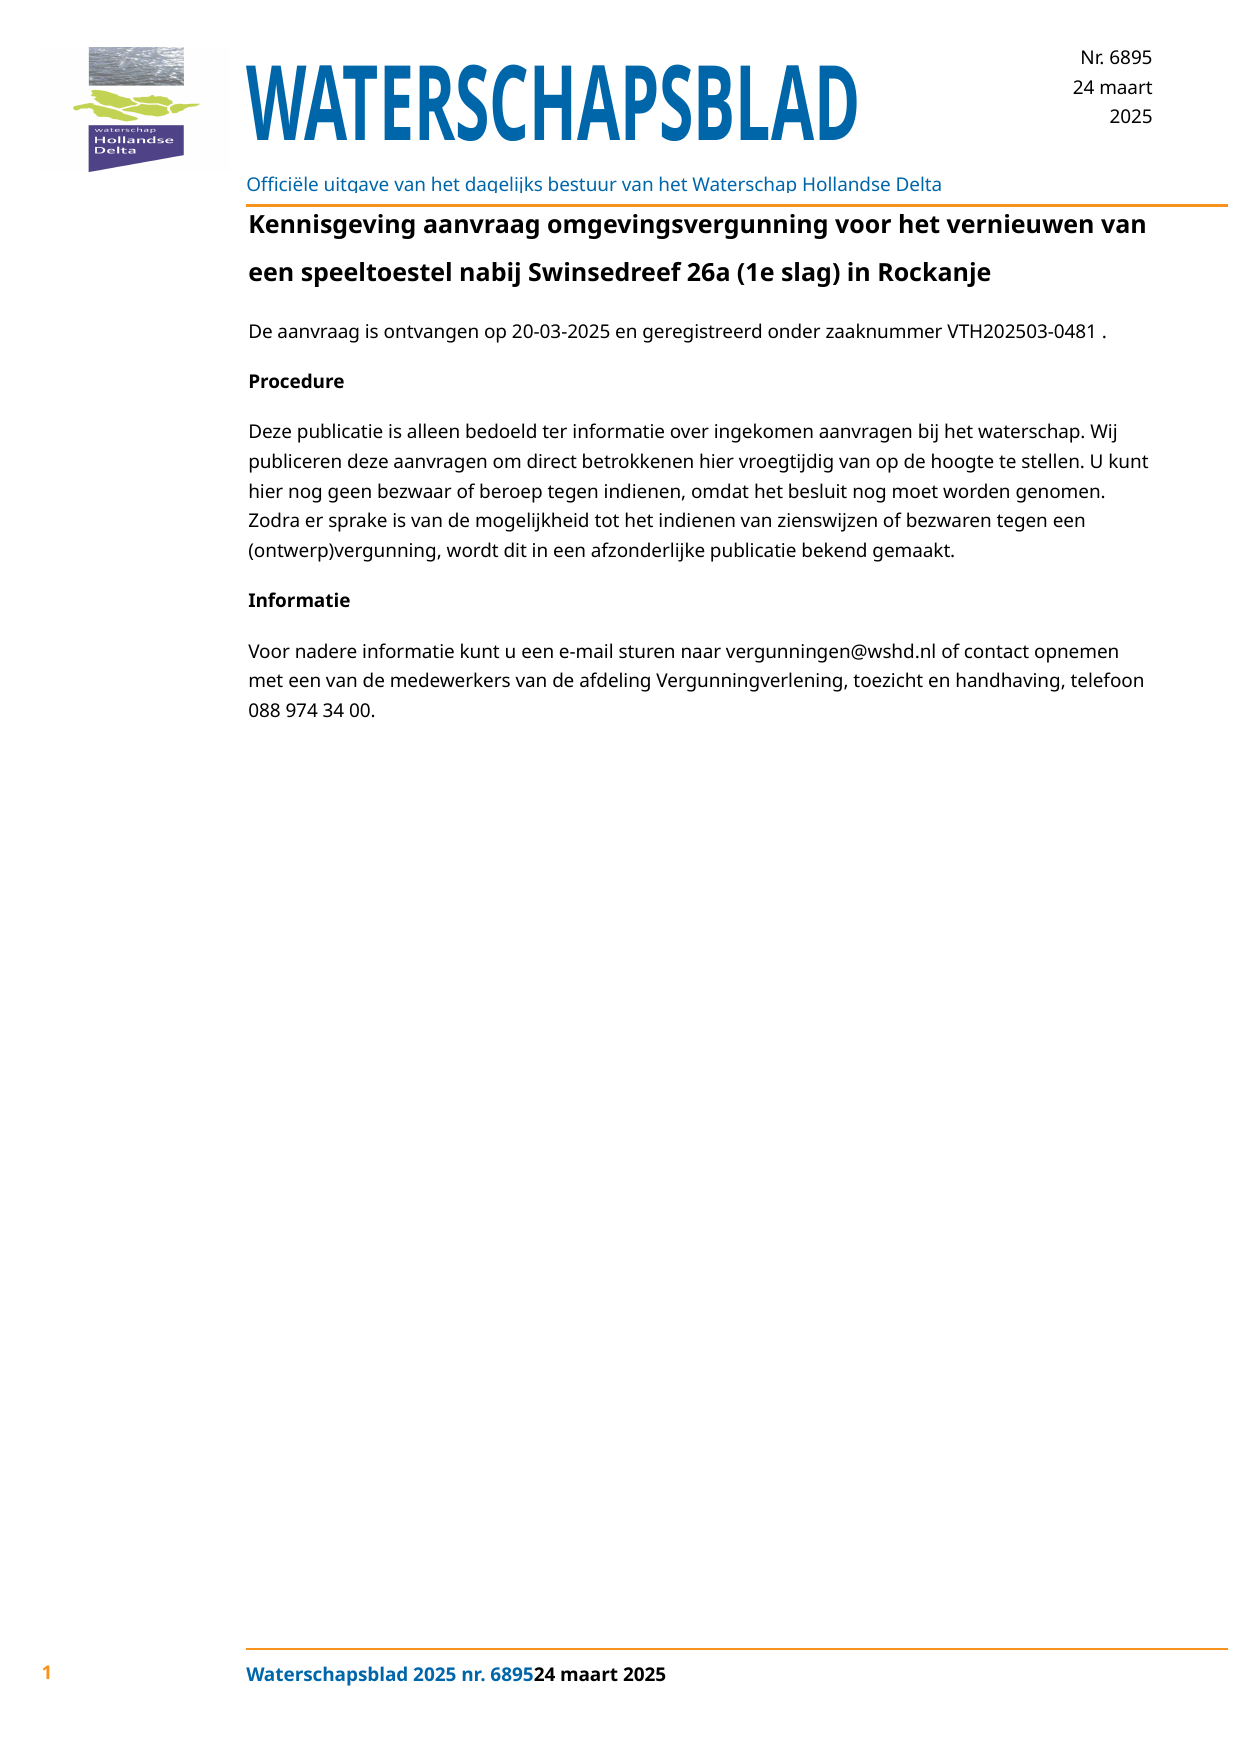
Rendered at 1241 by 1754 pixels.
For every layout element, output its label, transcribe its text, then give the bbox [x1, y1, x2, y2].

text Voor nadere informatie kunt u een e-mail sturen naar vergunningen@wshd.nl of contact opnemen met een van de medewerkers van de afdeling Vergunningverlening, toezicht en handhaving, telefoon 088 974 34 00. [248, 638, 1152, 723]
picture [41, 47, 231, 172]
text Deze publicatie is alleen bedoeld ter informatie over ingekomen aanvragen bij het waterschap. Wij publiceren deze aanvragen om direct betrokkenen hier vroegtijdig van op de hoogte te stellen. U kunt hier nog geen bezwaar of beroep tegen indienen, omdat het besluit nog moet worden genomen. Zodra er sprake is van de mogelijkheid tot het indienen van zienswijzen of bezwaren tegen een (ontwerp)vergunning, wordt dit in een afzonderlijke publicatie bekend gemaakt. [248, 419, 1152, 563]
text Informatie [248, 587, 1152, 613]
text Kennisgeving aanvraag omgevingsvergunning voor het vernieuwen van een speeltoestel nabij Swinsedreef 26a (1e slag) in Rockanje [248, 207, 1152, 288]
text Procedure [248, 368, 1152, 394]
text De aanvraag is ontvangen op 20-03-2025 en geregistreerd onder zaaknummer VTH202503-0481 . [248, 318, 1152, 344]
